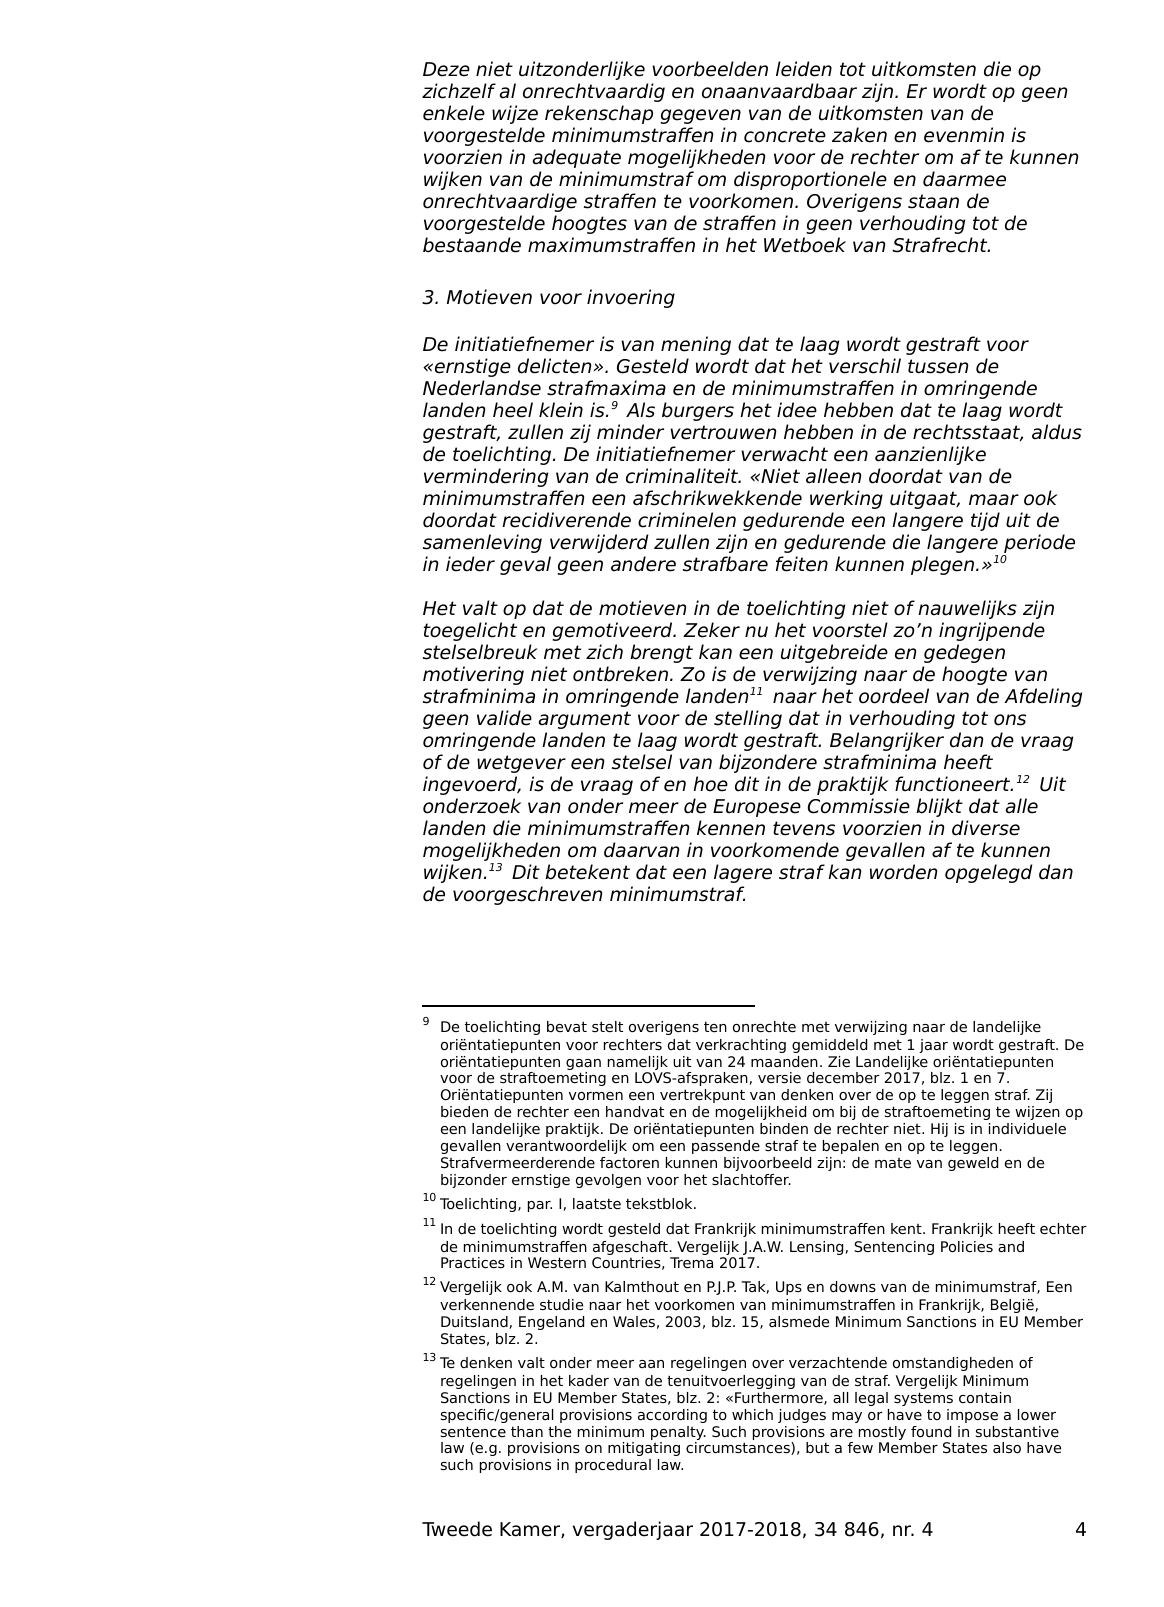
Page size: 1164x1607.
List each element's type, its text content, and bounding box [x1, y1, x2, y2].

subtitle De initiatiefnemer is van mening dat te laag wordt gestraft voor «ernstige delicten». Gesteld wordt dat het verschil tussen de Nederlandse strafmaxima en de minimumstraffen in omringende landen heel klein is. Als burgers het idee hebben dat te laag wordt gestraft, zullen zij minder vertrouwen hebben in de rechtsstaat, aldus de toelichting. De initiatiefnemer verwacht een aanzienlijke vermindering van de criminaliteit. «Niet alleen doordat van de minimumstraffen een afschrikwekkende werking uitgaat, maar ook doordat recidiverende criminelen gedurende een langere tijd uit de samenleving verwijderd zullen zijn en gedurende die langere periode in ieder geval geen andere strafbare feiten kunnen plegen.» [422, 334, 1087, 576]
text De toelichting bevat stelt overigens ten onrechte met verwijzing naar de landelijke oriëntatiepunten voor rechters dat verkrachting gemiddeld met 1 jaar wordt gestraft. De oriëntatiepunten gaan namelijk uit van 24 maanden. Zie Landelijke oriëntatiepunten voor de straftoemeting en LOVS-afspraken, versie december 2017, blz. 1 en 7. Oriëntatiepunten vormen een vertrekpunt van denken over de op te leggen straf. Zij bieden de rechter een handvat en de mogelijkheid om bij de straftoemeting te wijzen op een landelijke praktijk. De oriëntatiepunten binden de rechter niet. Hij is in individuele gevallen verantwoordelijk om een passende straf te bepalen en op te leggen. Strafvermeerderende factoren kunnen bijvoorbeeld zijn: de mate van geweld en de bijzonder ernstige gevolgen voor het slachtoffer. [422, 1015, 1087, 1189]
subtitle 3. Motieven voor invoering [422, 287, 1087, 309]
text Het valt op dat de motieven in de toelichting niet of nauwelijks zijn toegelicht en gemotiveerd. Zeker nu het voorstel zo’n ingrijpende stelselbreuk met zich brengt kan een uitgebreide en gedegen motivering niet ontbreken. Zo is de verwijzing naar de hoogte van strafminima in omringende landen naar het oordeel van de Afdeling geen valide argument voor de stelling dat in verhouding tot ons omringende landen te laag wordt gestraft. Belangrijker dan de vraag of de wetgever een stelsel van bijzondere strafminima heeft ingevoerd, is de vraag of en hoe dit in de praktijk functioneert. Uit onderzoek van onder meer de Europese Commissie blijkt dat alle landen die minimumstraffen kennen tevens voorzien in diverse mogelijkheden om daarvan in voorkomende gevallen af te kunnen wijken. Dit betekent dat een lagere straf kan worden opgelegd dan de voorgeschreven minimumstraf. [422, 598, 1087, 906]
text Toelichting, par. I, laatste tekstblok. [422, 1192, 1087, 1214]
text Deze niet uitzonderlijke voorbeelden leiden tot uitkomsten die op zichzelf al onrechtvaardig en onaanvaardbaar zijn. Er wordt op geen enkele wijze rekenschap gegeven van de uitkomsten van de voorgestelde minimumstraffen in concrete zaken en evenmin is voorzien in adequate mogelijkheden voor de rechter om af te kunnen wijken van de minimumstraf om disproportionele en daarmee onrechtvaardige straffen te voorkomen. Overigens staan de voorgestelde hoogtes van de straffen in geen verhouding tot de bestaande maximumstraffen in het Wetboek van Strafrecht. [422, 59, 1087, 257]
text Vergelijk ook A.M. van Kalmthout en P.J.P. Tak, Ups en downs van de minimumstraf, Een verkennende studie naar het voorkomen van minimumstraffen in Frankrijk, België, Duitsland, Engeland en Wales, 2003, blz. 15, alsmede Minimum Sanctions in EU Member States, blz. 2. [422, 1275, 1087, 1348]
text Te denken valt onder meer aan regelingen over verzachtende omstandigheden of regelingen in het kader van de tenuitvoerlegging van de straf. Vergelijk Minimum Sanctions in EU Member States, blz. 2: «Furthermore, all legal systems contain specific/general provisions according to which judges may or have to impose a lower sentence than the minimum penalty. Such provisions are mostly found in substantive law (e.g. provisions on mitigating circumstances), but a few Member States also have such provisions in procedural law. [422, 1351, 1087, 1474]
text In de toelichting wordt gesteld dat Frankrijk minimumstraffen kent. Frankrijk heeft echter de minimumstraffen afgeschaft. Vergelijk J.A.W. Lensing, Sentencing Policies and Practices in Western Countries, Trema 2017. [422, 1217, 1087, 1272]
